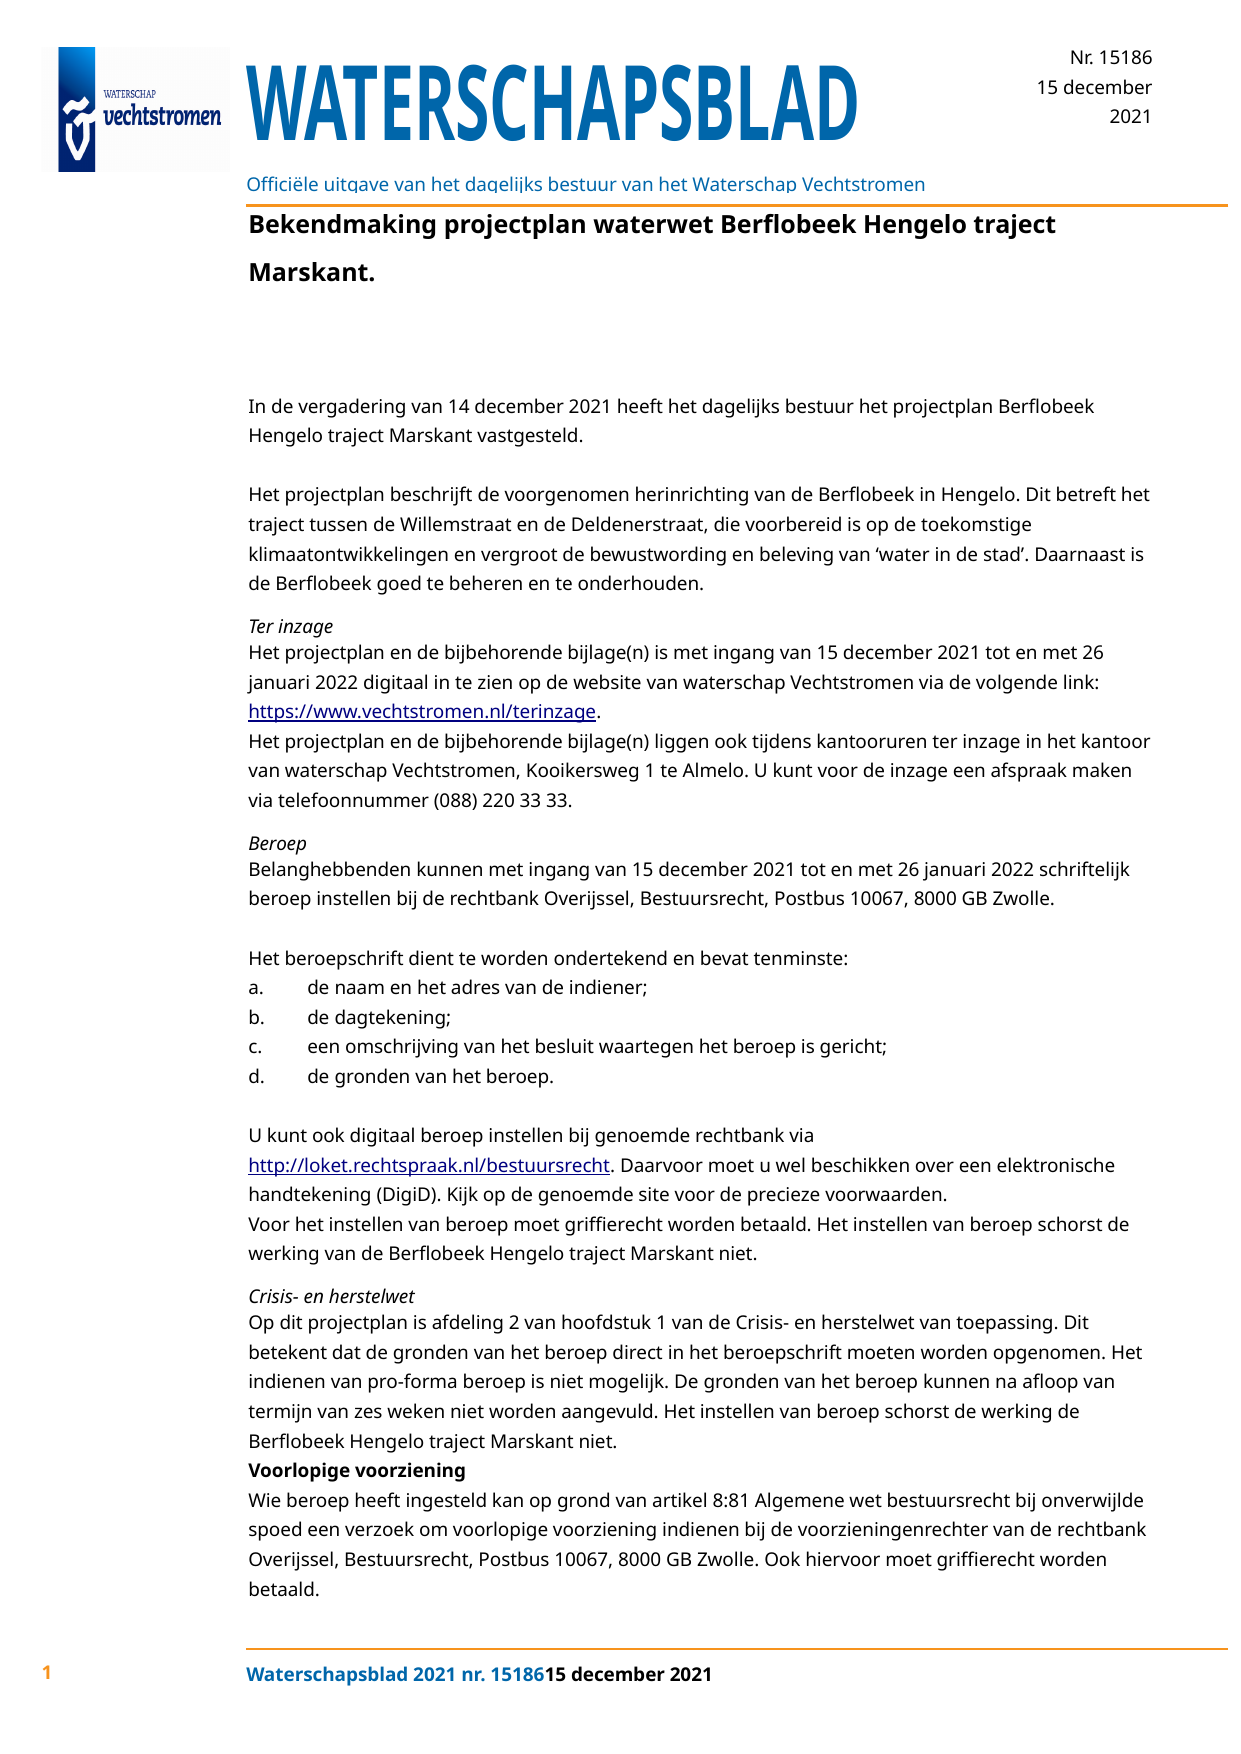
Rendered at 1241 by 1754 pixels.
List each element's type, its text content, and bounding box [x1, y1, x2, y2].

list de naam en het adres van de indiener; [248, 974, 1152, 1000]
list de gronden van het beroep. [248, 1063, 1152, 1089]
list de dagtekening; [248, 1004, 1152, 1030]
text Op dit projectplan is afdeling 2 van hoofdstuk 1 van de Crisis- en herstelwet van toepassing. Dit betekent dat de gronden van het beroep direct in het beroepschrift moeten worden opgenomen. Het indienen van pro-forma beroep is niet mogelijk. De gronden van het beroep kunnen na afloop van termijn van zes weken niet worden aangevuld. Het instellen van beroep schorst de werking de Berflobeek Hengelo traject Marskant niet. [248, 1309, 1152, 1453]
list een omschrijving van het besluit waartegen het beroep is gericht; [248, 1033, 1152, 1059]
text U kunt ook digitaal beroep instellen bij genoemde rechtbank via http://loket.rechtspraak.nl/bestuursrecht. Daarvoor moet u wel beschikken over een elektronische handtekening (DigiD). Kijk op de genoemde site voor de precieze voorwaarden. [248, 1122, 1152, 1207]
text Voor het instellen van beroep moet griffierecht worden betaald. Het instellen van beroep schorst de werking van de Berflobeek Hengelo traject Marskant niet. [248, 1211, 1152, 1266]
text Belanghebbenden kunnen met ingang van 15 december 2021 tot en met 26 januari 2022 schriftelijk beroep instellen bij de rechtbank Overijssel, Bestuursrecht, Postbus 10067, 8000 GB Zwolle. [248, 856, 1152, 911]
picture [41, 47, 231, 172]
text Beroep [248, 830, 1152, 856]
text Bekendmaking projectplan waterwet Berflobeek Hengelo traject Marskant. [248, 207, 1152, 288]
text Crisis- en herstelwet [248, 1284, 1152, 1309]
text Het projectplan en de bijbehorende bijlage(n) liggen ook tijdens kantooruren ter inzage in het kantoor van waterschap Vechtstromen, Kooikersweg 1 te Almelo. U kunt voor de inzage een afspraak maken via telefoonnummer (088) 220 33 33. [248, 728, 1152, 813]
text Wie beroep heeft ingesteld kan op grond van artikel 8:81 Algemene wet bestuursrecht bij onverwijlde spoed een verzoek om voorlopige voorziening indienen bij de voorzieningenrechter van de rechtbank Overijssel, Bestuursrecht, Postbus 10067, 8000 GB Zwolle. Ook hiervoor moet griffierecht worden betaald. [248, 1487, 1152, 1601]
text Voorlopige voorziening [248, 1457, 1152, 1483]
text Ter inzage [248, 613, 1152, 639]
text Het projectplan en de bijbehorende bijlage(n) is met ingang van 15 december 2021 tot en met 26 januari 2022 digitaal in te zien op de website van waterschap Vechtstromen via de volgende link: https://www.vechtstromen.nl/terinzage. [248, 639, 1152, 724]
text Het projectplan beschrijft de voorgenomen herinrichting van de Berflobeek in Hengelo. Dit betreft het traject tussen de Willemstraat en de Deldenerstraat, die voorbereid is op de toekomstige klimaatontwikkelingen en vergroot de bewustwording en beleving van ‘water in de stad’. Daarnaast is de Berflobeek goed te beheren en te onderhouden. [248, 482, 1152, 596]
text Het beroepschrift dient te worden ondertekend en bevat tenminste: [248, 945, 1152, 971]
text In de vergadering van 14 december 2021 heeft het dagelijks bestuur het projectplan Berflobeek Hengelo traject Marskant vastgesteld. [248, 393, 1152, 448]
